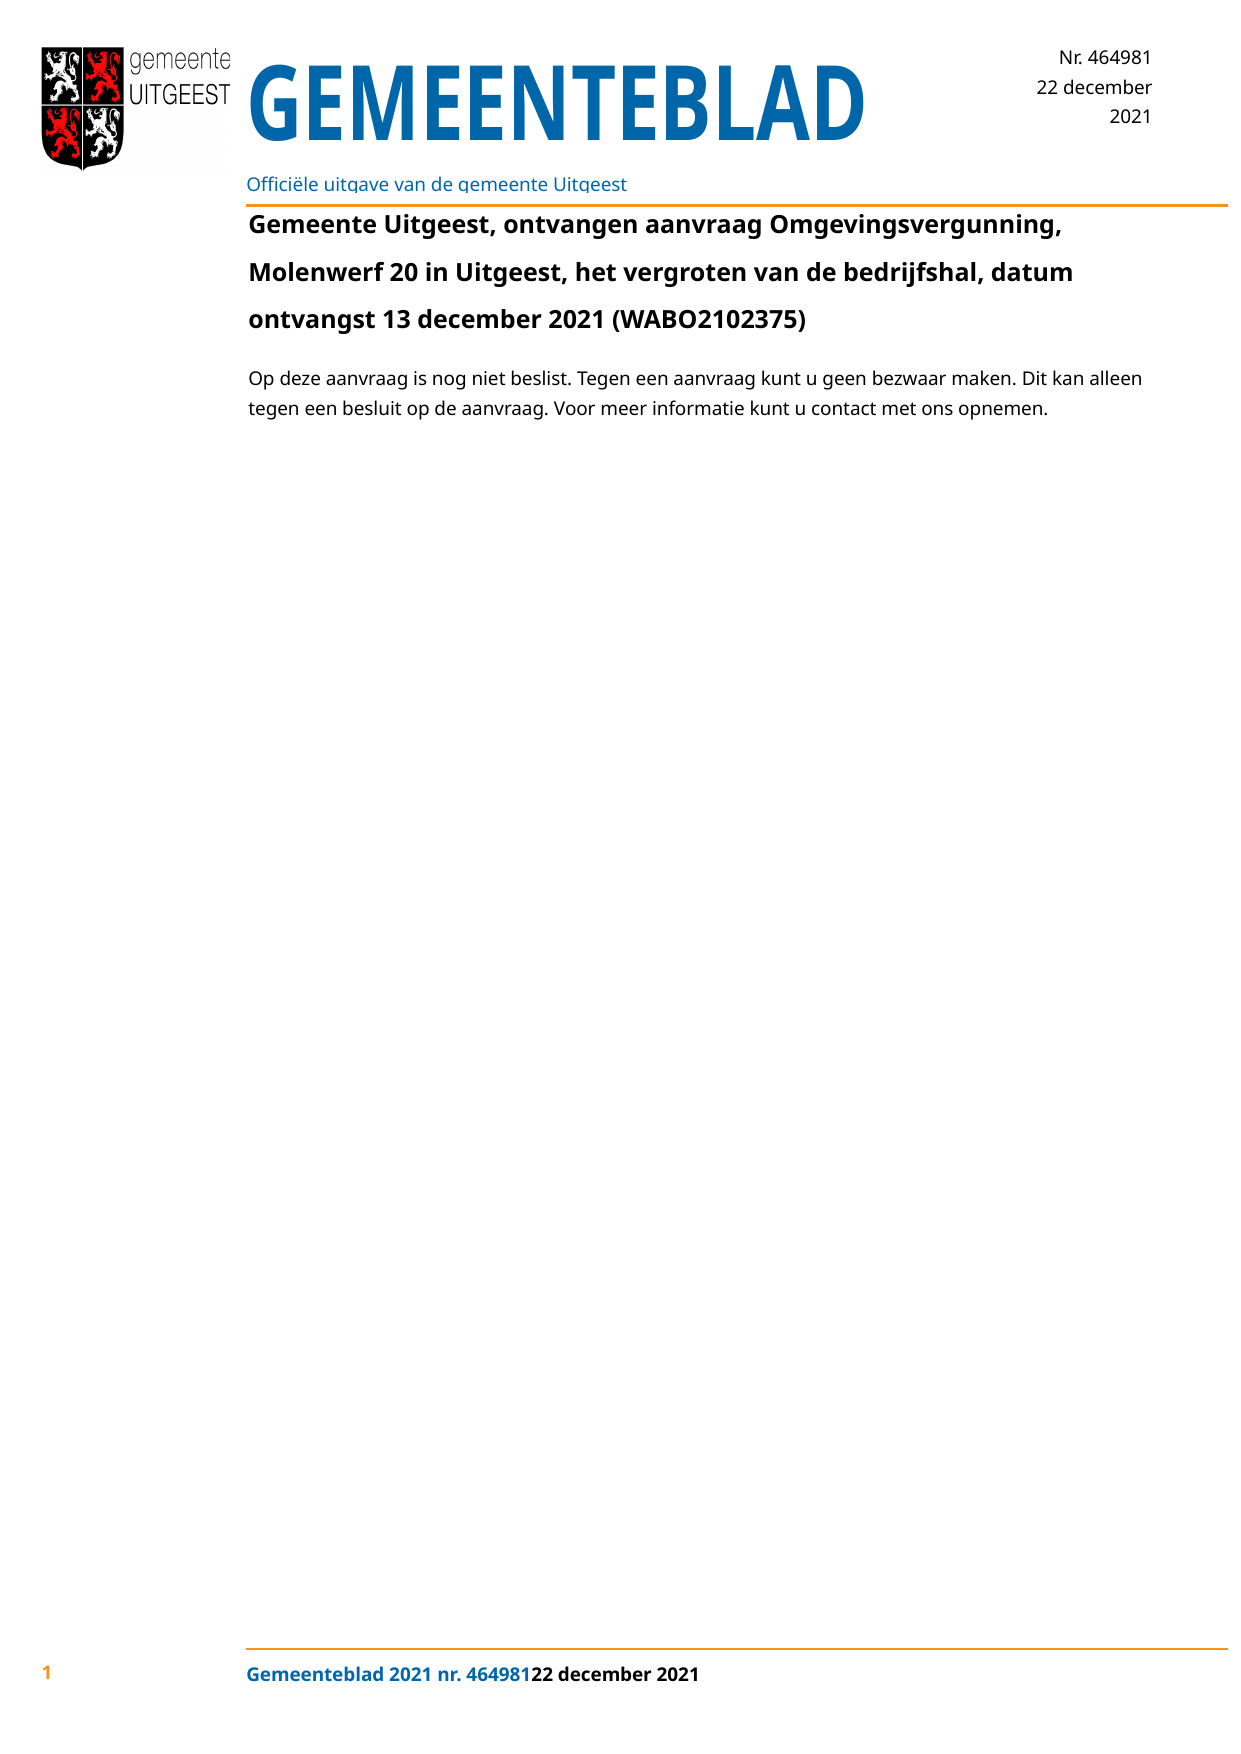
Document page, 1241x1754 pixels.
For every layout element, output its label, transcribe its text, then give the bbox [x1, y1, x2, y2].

picture [41, 47, 231, 172]
text Op deze aanvraag is nog niet beslist. Tegen een aanvraag kunt u geen bezwaar maken. Dit kan alleen tegen een besluit op de aanvraag. Voor meer informatie kunt u contact met ons opnemen. [248, 366, 1152, 421]
text Gemeente Uitgeest, ontvangen aanvraag Omgevingsvergunning, Molenwerf 20 in Uitgeest, het vergroten van de bedrijfshal, datum ontvangst 13 december 2021 (WABO2102375) [248, 207, 1152, 336]
